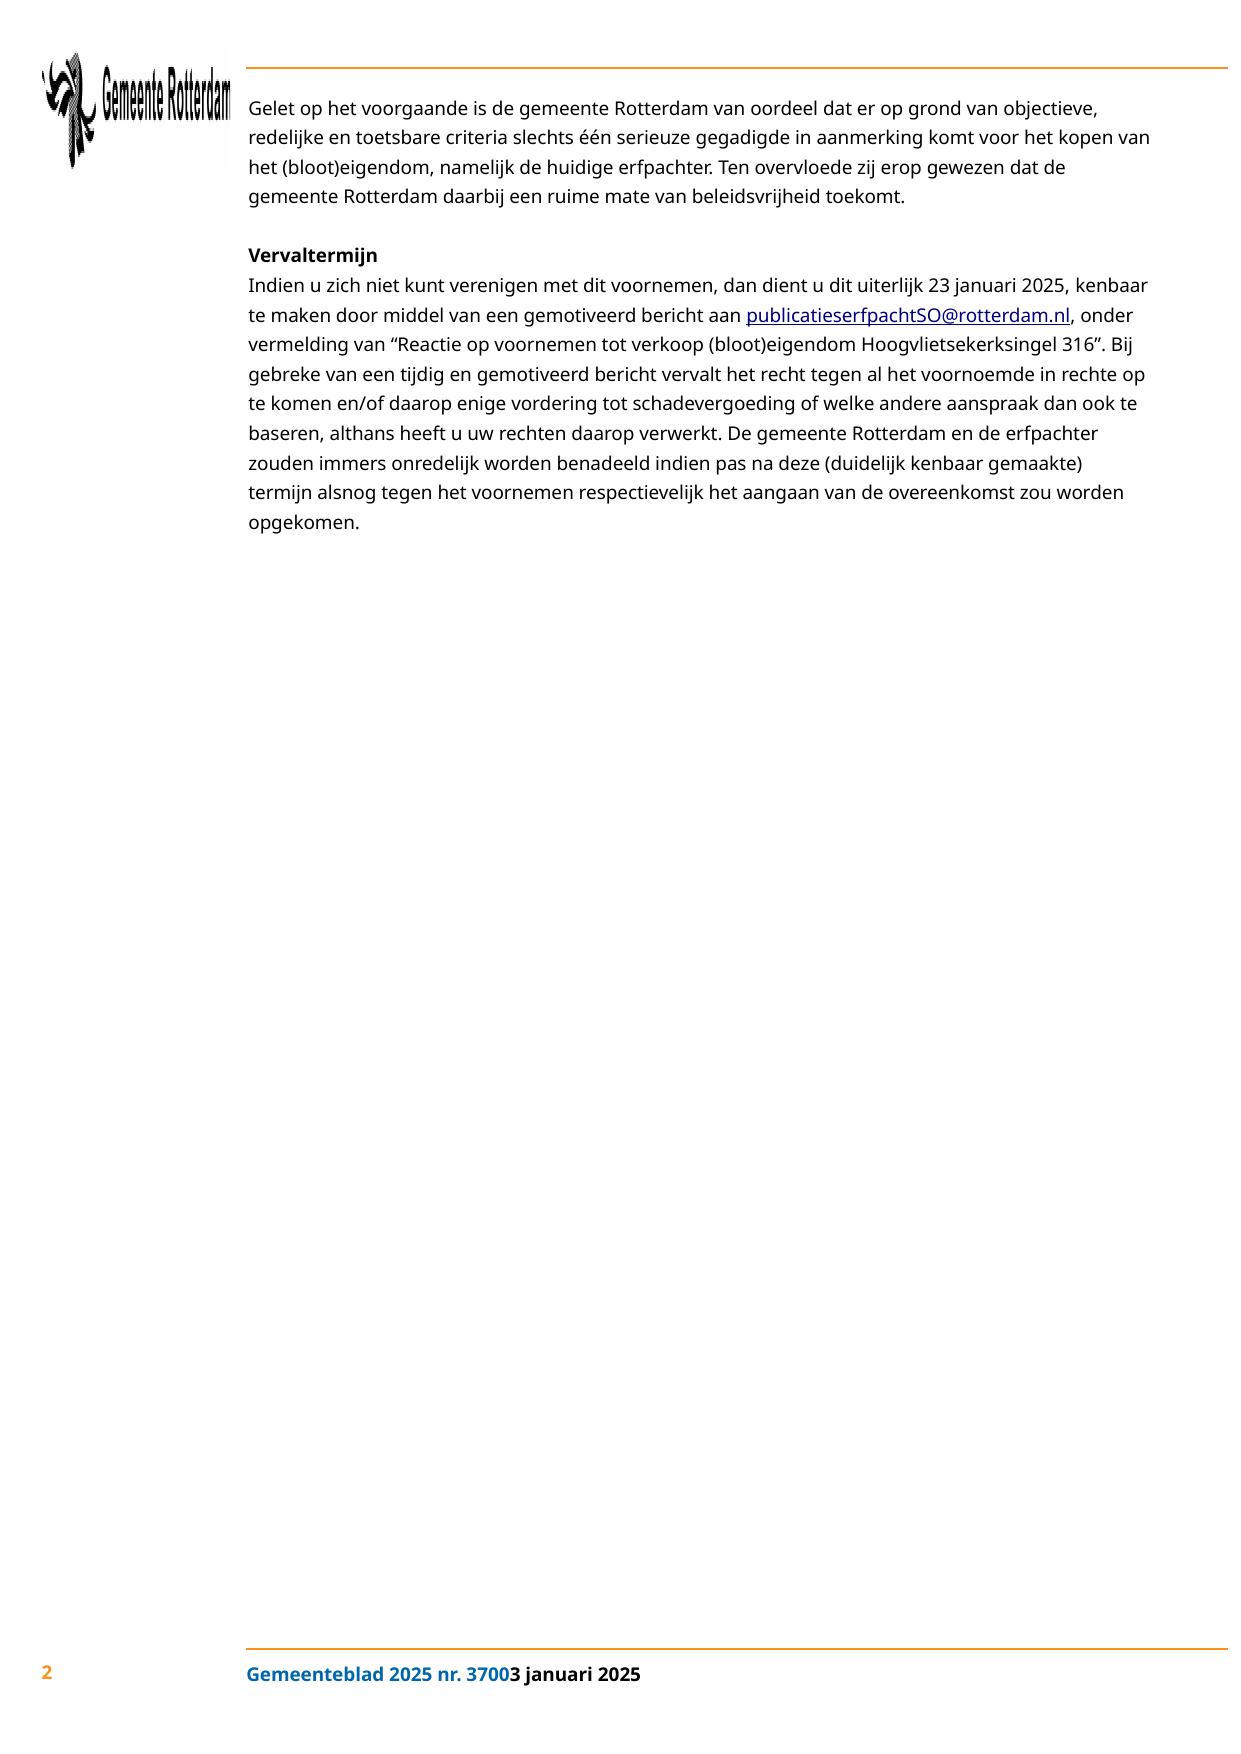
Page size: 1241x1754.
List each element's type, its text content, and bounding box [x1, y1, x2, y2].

text Vervaltermijn [248, 243, 1152, 268]
text Gelet op het voorgaande is de gemeente Rotterdam van oordeel dat er op grond van objectieve, redelijke en toetsbare criteria slechts één serieuze gegadigde in aanmerking komt voor het kopen van het (bloot)eigendom, namelijk de huidige erfpachter. Ten overvloede zij erop gewezen dat de gemeente Rotterdam daarbij een ruime mate van beleidsvrijheid toekomt. [248, 95, 1152, 209]
text Indien u zich niet kunt verenigen met dit voornemen, dan dient u dit uiterlijk 23 januari 2025, kenbaar te maken door middel van een gemotiveerd bericht aan publicatieserfpachtSO@rotterdam.nl, onder vermelding van “Reactie op voornemen tot verkoop (bloot)eigendom Hoogvlietsekerksingel 316”. Bij gebreke van een tijdig en gemotiveerd bericht vervalt het recht tegen al het voornoemde in rechte op te komen en/of daarop enige vordering tot schadevergoeding of welke andere aanspraak dan ook te baseren, althans heeft u uw rechten daarop verwerkt. De gemeente Rotterdam en de erfpachter zouden immers onredelijk worden benadeeld indien pas na deze (duidelijk kenbaar gemaakte) termijn alsnog tegen het voornemen respectievelijk het aangaan van de overeenkomst zou worden opgekomen. [248, 272, 1152, 535]
picture [41, 47, 231, 172]
